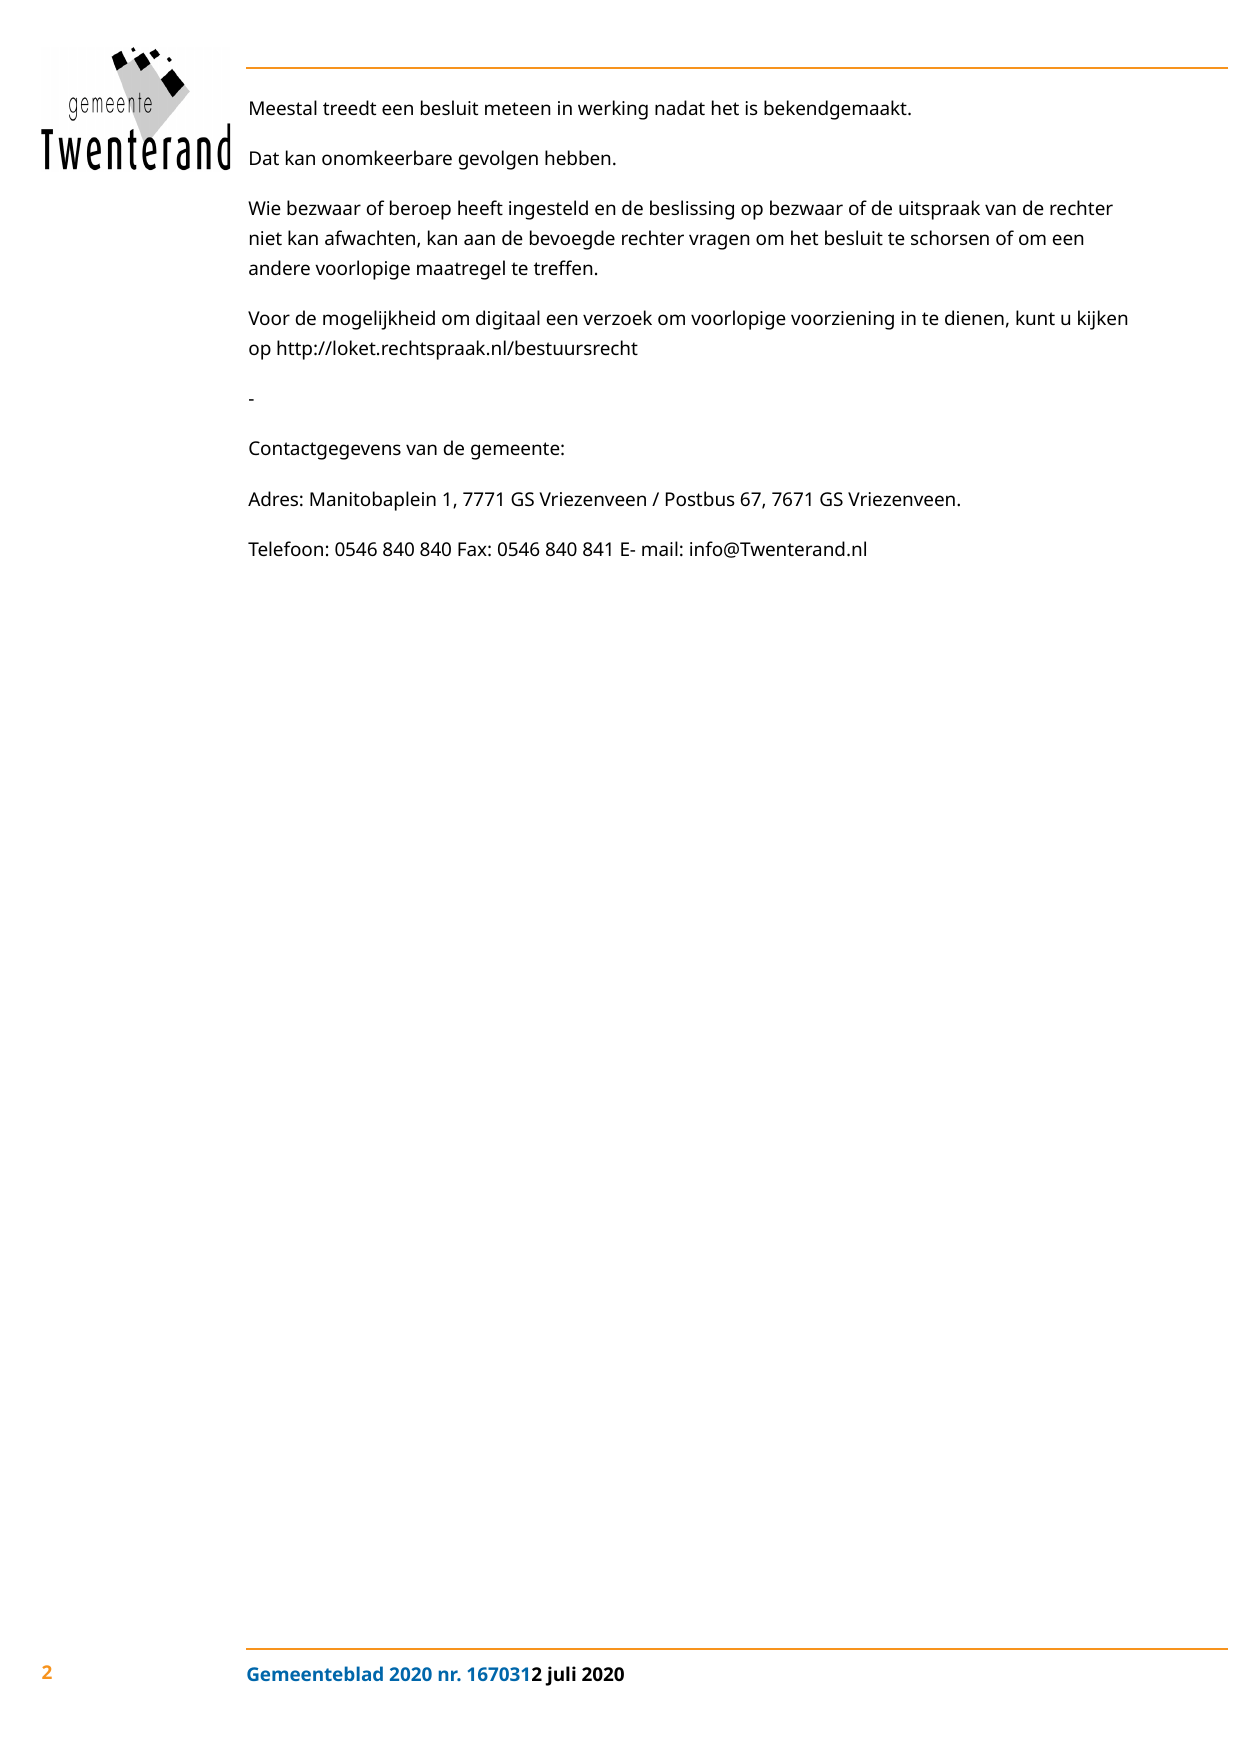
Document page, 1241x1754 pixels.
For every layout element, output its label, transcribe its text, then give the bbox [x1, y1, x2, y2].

text - [248, 385, 1152, 411]
text Wie bezwaar of beroep heeft ingesteld en de beslissing op bezwaar of de uitspraak van de rechter niet kan afwachten, kan aan de bevoegde rechter vragen om het besluit te schorsen of om een andere voorlopige maatregel te treffen. [248, 196, 1152, 281]
text Contactgegevens van de gemeente: [248, 436, 1152, 461]
text Voor de mogelijkheid om digitaal een verzoek om voorlopige voorziening in te dienen, kunt u kijken op http://loket.rechtspraak.nl/bestuursrecht [248, 305, 1152, 361]
text Meestal treedt een besluit meteen in werking nadat het is bekendgemaakt. [248, 95, 1152, 121]
picture [41, 47, 231, 172]
text Dat kan onomkeerbare gevolgen hebben. [248, 145, 1152, 171]
text Adres: Manitobaplein 1, 7771 GS Vriezenveen / Postbus 67, 7671 GS Vriezenveen. [248, 486, 1152, 512]
text Telefoon: 0546 840 840 Fax: 0546 840 841 E- mail: info@Twenterand.nl [248, 536, 1152, 562]
